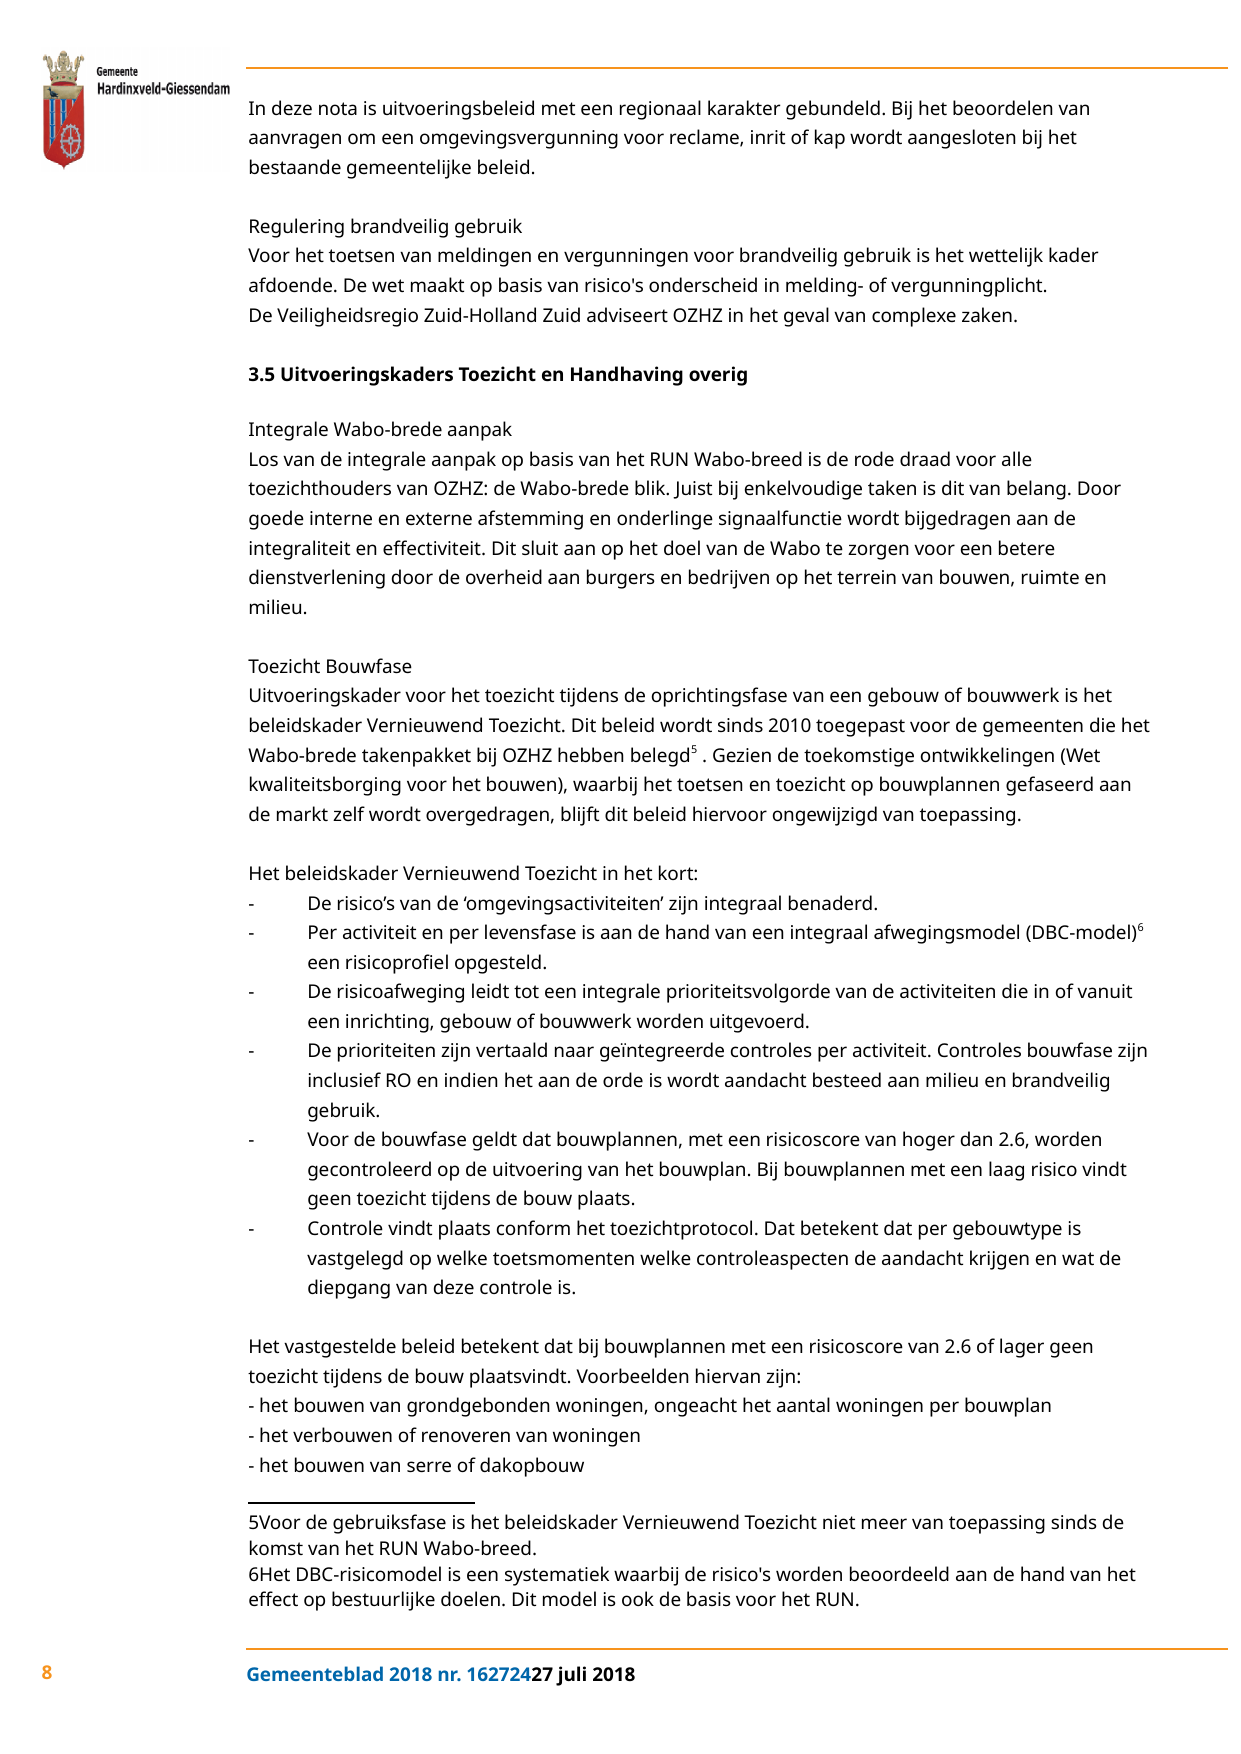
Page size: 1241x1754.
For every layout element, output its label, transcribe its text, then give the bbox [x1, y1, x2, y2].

list Controle vindt plaats conform het toezichtprotocol. Dat betekent dat per gebouwtype is vastgelegd op welke toetsmomenten welke controleaspecten de aandacht krijgen en wat de diepgang van deze controle is. [248, 1215, 1152, 1300]
list De prioriteiten zijn vertaald naar geïntegreerde controles per activiteit. Controles bouwfase zijn inclusief RO en indien het aan de orde is wordt aandacht besteed aan milieu en brandveilig gebruik. [248, 1038, 1152, 1122]
text - het verbouwen of renoveren van woningen [248, 1422, 1152, 1448]
text Toezicht Bouwfase [248, 653, 1152, 679]
text Los van de integrale aanpak op basis van het RUN Wabo-breed is de rode draad voor alle toezichthouders van OZHZ: de Wabo-brede blik. Juist bij enkelvoudige taken is dit van belang. Door goede interne en externe afstemming en onderlinge signaalfunctie wordt bijgedragen aan de integraliteit en effectiviteit. Dit sluit aan op het doel van de Wabo te zorgen voor een betere dienstverlening door de overheid aan burgers en bedrijven op het terrein van bouwen, ruimte en milieu. [248, 446, 1152, 619]
list De risicoafweging leidt tot een integrale prioriteitsvolgorde van de activiteiten die in of vanuit een inrichting, gebouw of bouwwerk worden uitgevoerd. [248, 978, 1152, 1034]
list Het DBC-risicomodel is een systematiek waarbij de risico's worden beoordeeld aan de hand van het effect op bestuurlijke doelen. Dit model is ook de basis voor het RUN. [248, 1561, 1152, 1612]
text De Veiligheidsregio Zuid-Holland Zuid adviseert OZHZ in het geval van complexe zaken. [248, 302, 1152, 328]
list Voor de bouwfase geldt dat bouwplannen, met een risicoscore van hoger dan 2.6, worden gecontroleerd op de uitvoering van het bouwplan. Bij bouwplannen met een laag risico vindt geen toezicht tijdens de bouw plaats. [248, 1126, 1152, 1211]
text Het vastgestelde beleid betekent dat bij bouwplannen met een risicoscore van 2.6 of lager geen toezicht tijdens de bouw plaatsvindt. Voorbeelden hiervan zijn: [248, 1333, 1152, 1389]
text Het beleidskader Vernieuwend Toezicht in het kort: [248, 860, 1152, 886]
picture [41, 47, 231, 172]
text - het bouwen van serre of dakopbouw [248, 1452, 1152, 1477]
text In deze nota is uitvoeringsbeleid met een regionaal karakter gebundeld. Bij het beoordelen van aanvragen om een omgevingsvergunning voor reclame, inrit of kap wordt aangesloten bij het bestaande gemeentelijke beleid. [248, 95, 1152, 180]
text Voor het toetsen van meldingen en vergunningen voor brandveilig gebruik is het wettelijk kader afdoende. De wet maakt op basis van risico's onderscheid in melding- of vergunningplicht. [248, 243, 1152, 298]
text Uitvoeringskader voor het toezicht tijdens de oprichtingsfase van een gebouw of bouwwerk is het beleidskader Vernieuwend Toezicht. Dit beleid wordt sinds 2010 toegepast voor de gemeenten die het Wabo-brede takenpakket bij OZHZ hebben belegd . Gezien de toekomstige ontwikkelingen (Wet kwaliteitsborging voor het bouwen), waarbij het toetsen en toezicht op bouwplannen gefaseerd aan de markt zelf wordt overgedragen, blijft dit beleid hiervoor ongewijzigd van toepassing. [248, 683, 1152, 827]
text 3.5 Uitvoeringskaders Toezicht en Handhaving overig [248, 361, 1152, 387]
text Regulering brandveilig gebruik [248, 213, 1152, 239]
list De risico’s van de ‘omgevingsactiviteiten’ zijn integraal benaderd. [248, 890, 1152, 915]
text - het bouwen van grondgebonden woningen, ongeacht het aantal woningen per bouwplan [248, 1393, 1152, 1418]
text Voor de gebruiksfase is het beleidskader Vernieuwend Toezicht niet meer van toepassing sinds de komst van het RUN Wabo-breed. [248, 1509, 1152, 1561]
list Per activiteit en per levensfase is aan de hand van een integraal afwegingsmodel (DBC-model) een risicoprofiel opgesteld. [248, 919, 1152, 974]
text Integrale Wabo-brede aanpak [248, 416, 1152, 442]
